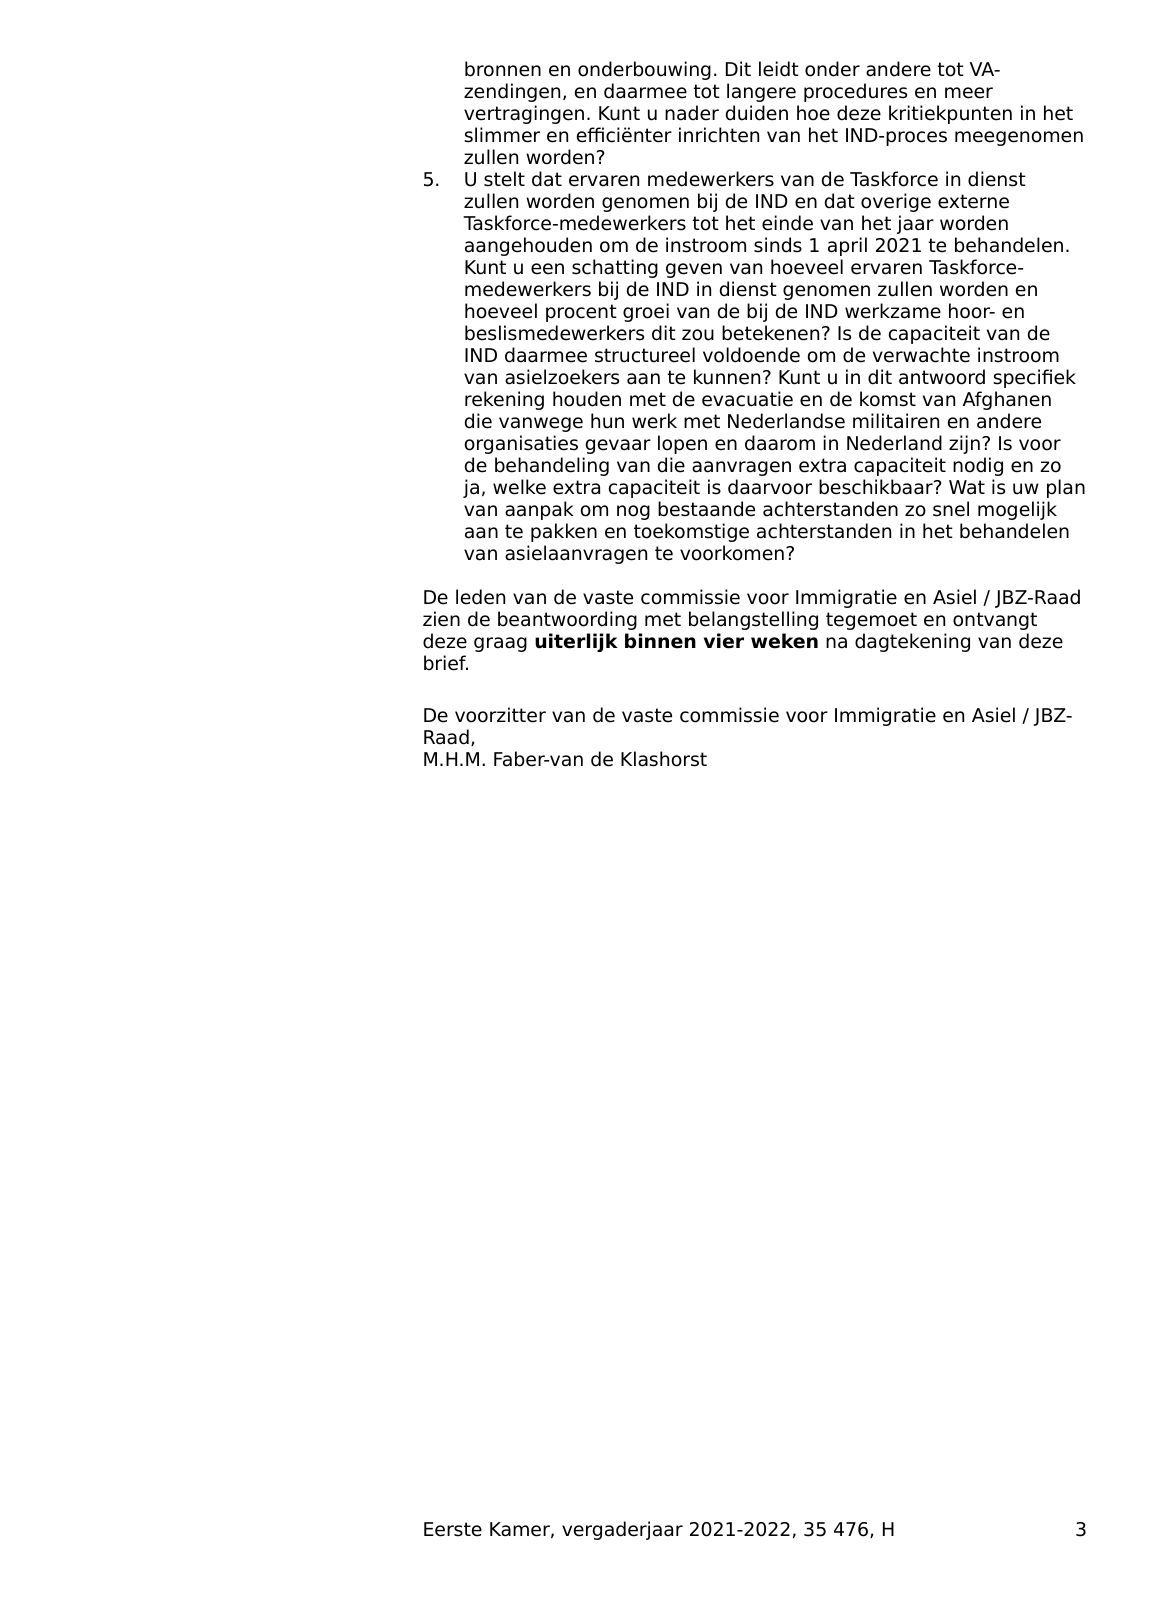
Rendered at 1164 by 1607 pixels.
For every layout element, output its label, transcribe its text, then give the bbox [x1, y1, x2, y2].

text De voorzitter van de vaste commissie voor Immigratie en Asiel / JBZ-Raad, M.H.M. Faber-van de Klashorst [422, 705, 1087, 771]
text De leden van de vaste commissie voor Immigratie en Asiel / JBZ-Raad zien de beantwoording met belangstelling tegemoet en ontvangt deze graag uiterlijk binnen vier weken na dagtekening van deze brief. [422, 587, 1087, 675]
text bronnen en onderbouwing. Dit leidt onder andere tot VA-zendingen, en daarmee tot langere procedures en meer vertragingen. Kunt u nader duiden hoe deze kritiekpunten in het slimmer en efficiënter inrichten van het IND-proces meegenomen zullen worden? [422, 59, 1087, 169]
text 5. U stelt dat ervaren medewerkers van de Taskforce in dienst zullen worden genomen bij de IND en dat overige externe Taskforce-medewerkers tot het einde van het jaar worden aangehouden om de instroom sinds 1 april 2021 te behandelen. Kunt u een schatting geven van hoeveel ervaren Taskforce-medewerkers bij de IND in dienst genomen zullen worden en hoeveel procent groei van de bij de IND werkzame hoor- en beslismedewerkers dit zou betekenen? Is de capaciteit van de IND daarmee structureel voldoende om de verwachte instroom van asielzoekers aan te kunnen? Kunt u in dit antwoord specifiek rekening houden met de evacuatie en de komst van Afghanen die vanwege hun werk met Nederlandse militairen en andere organisaties gevaar lopen en daarom in Nederland zijn? Is voor de behandeling van die aanvragen extra capaciteit nodig en zo ja, welke extra capaciteit is daarvoor beschikbaar? Wat is uw plan van aanpak om nog bestaande achterstanden zo snel mogelijk aan te pakken en toekomstige achterstanden in het behandelen van asielaanvragen te voorkomen? [422, 169, 1087, 564]
